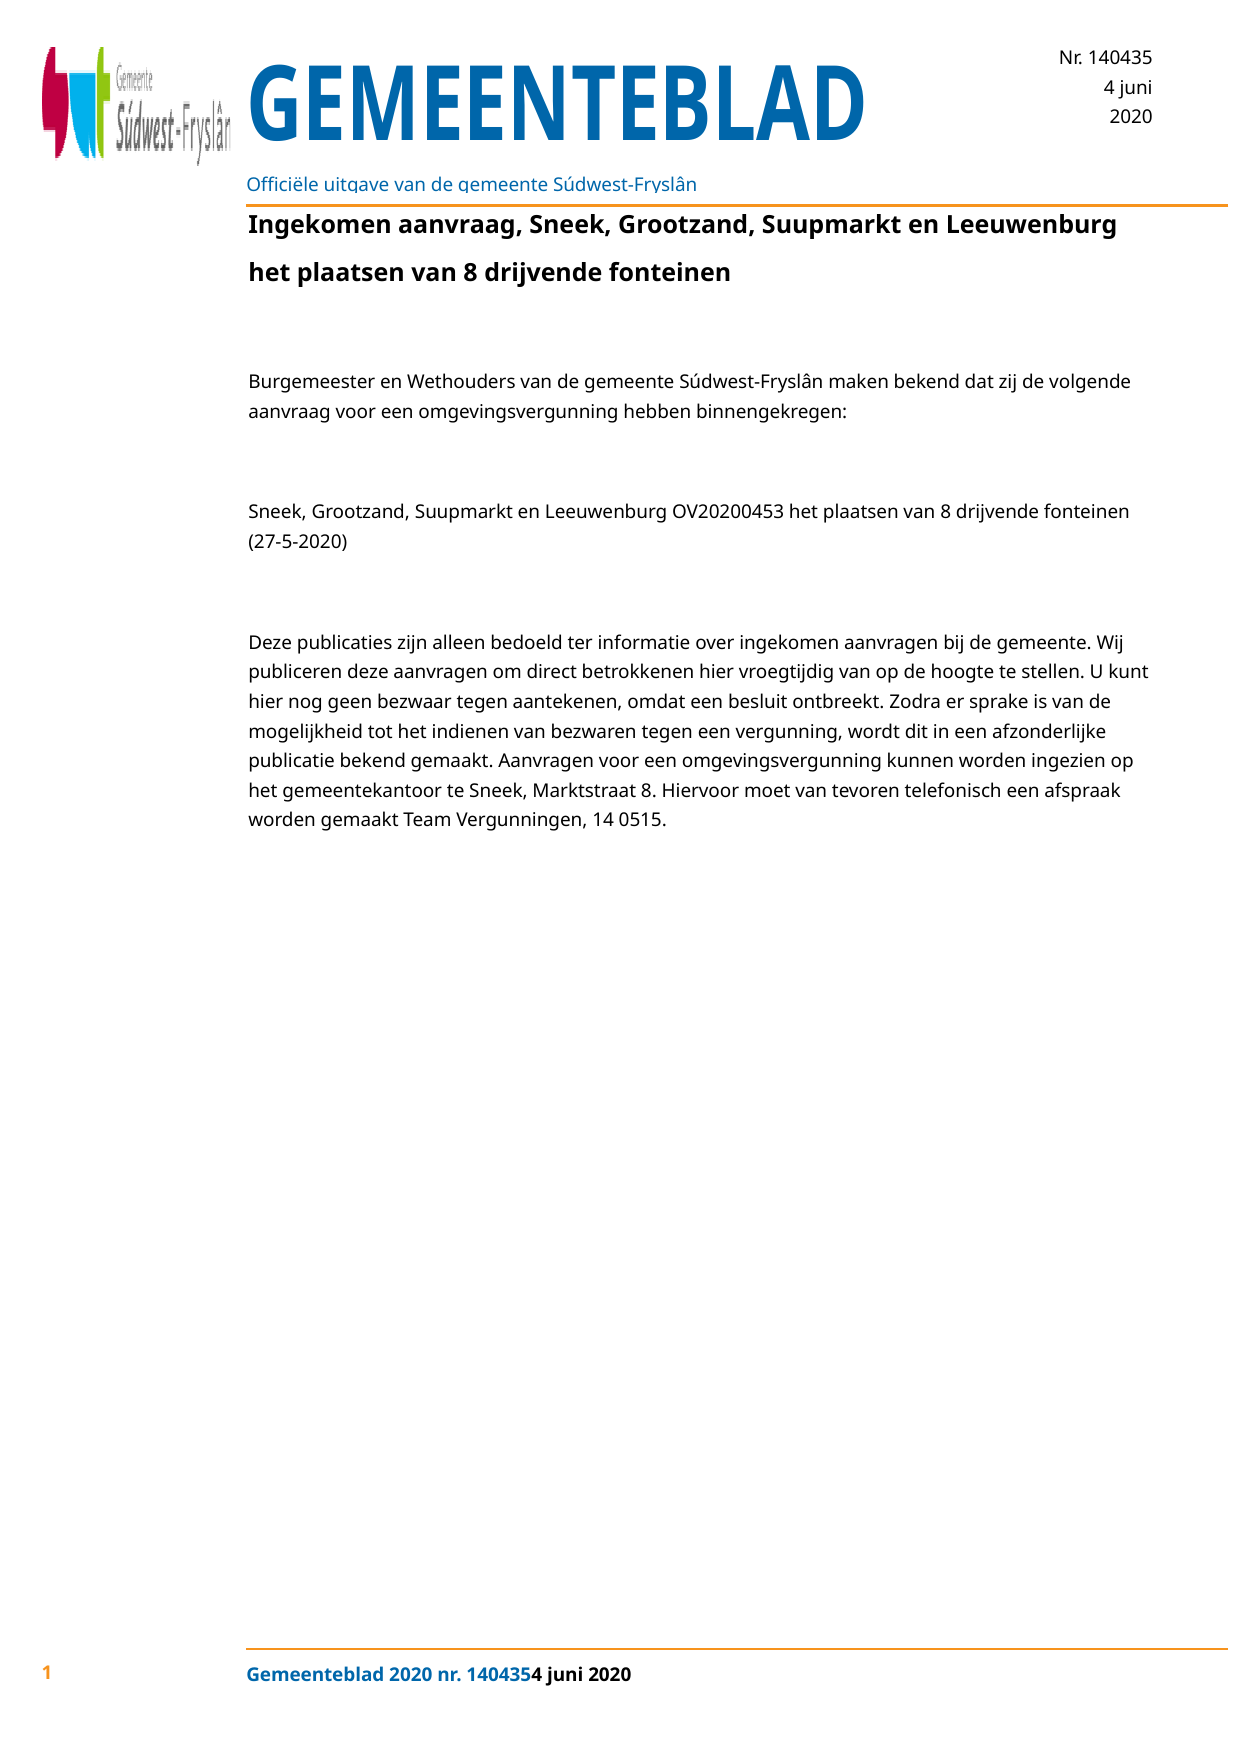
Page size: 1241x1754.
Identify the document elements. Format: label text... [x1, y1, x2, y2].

text Deze publicaties zijn alleen bedoeld ter informatie over ingekomen aanvragen bij de gemeente. Wij publiceren deze aanvragen om direct betrokkenen hier vroegtijdig van op de hoogte te stellen. U kunt hier nog geen bezwaar tegen aantekenen, omdat een besluit ontbreekt. Zodra er sprake is van de mogelijkheid tot het indienen van bezwaren tegen een vergunning, wordt dit in een afzonderlijke publicatie bekend gemaakt. Aanvragen voor een omgevingsvergunning kunnen worden ingezien op het gemeentekantoor te Sneek, Marktstraat 8. Hiervoor moet van tevoren telefonisch een afspraak worden gemaakt Team Vergunningen, 14 0515. [248, 629, 1152, 832]
picture [41, 47, 231, 172]
text Sneek, Grootzand, Suupmarkt en Leeuwenburg OV20200453 het plaatsen van 8 drijvende fonteinen (27-5-2020) [248, 499, 1152, 554]
text Ingekomen aanvraag, Sneek, Grootzand, Suupmarkt en Leeuwenburg het plaatsen van 8 drijvende fonteinen [248, 207, 1152, 288]
text Burgemeester en Wethouders van de gemeente Súdwest-Fryslân maken bekend dat zij de volgende aanvraag voor een omgevingsvergunning hebben binnengekregen: [248, 368, 1152, 424]
